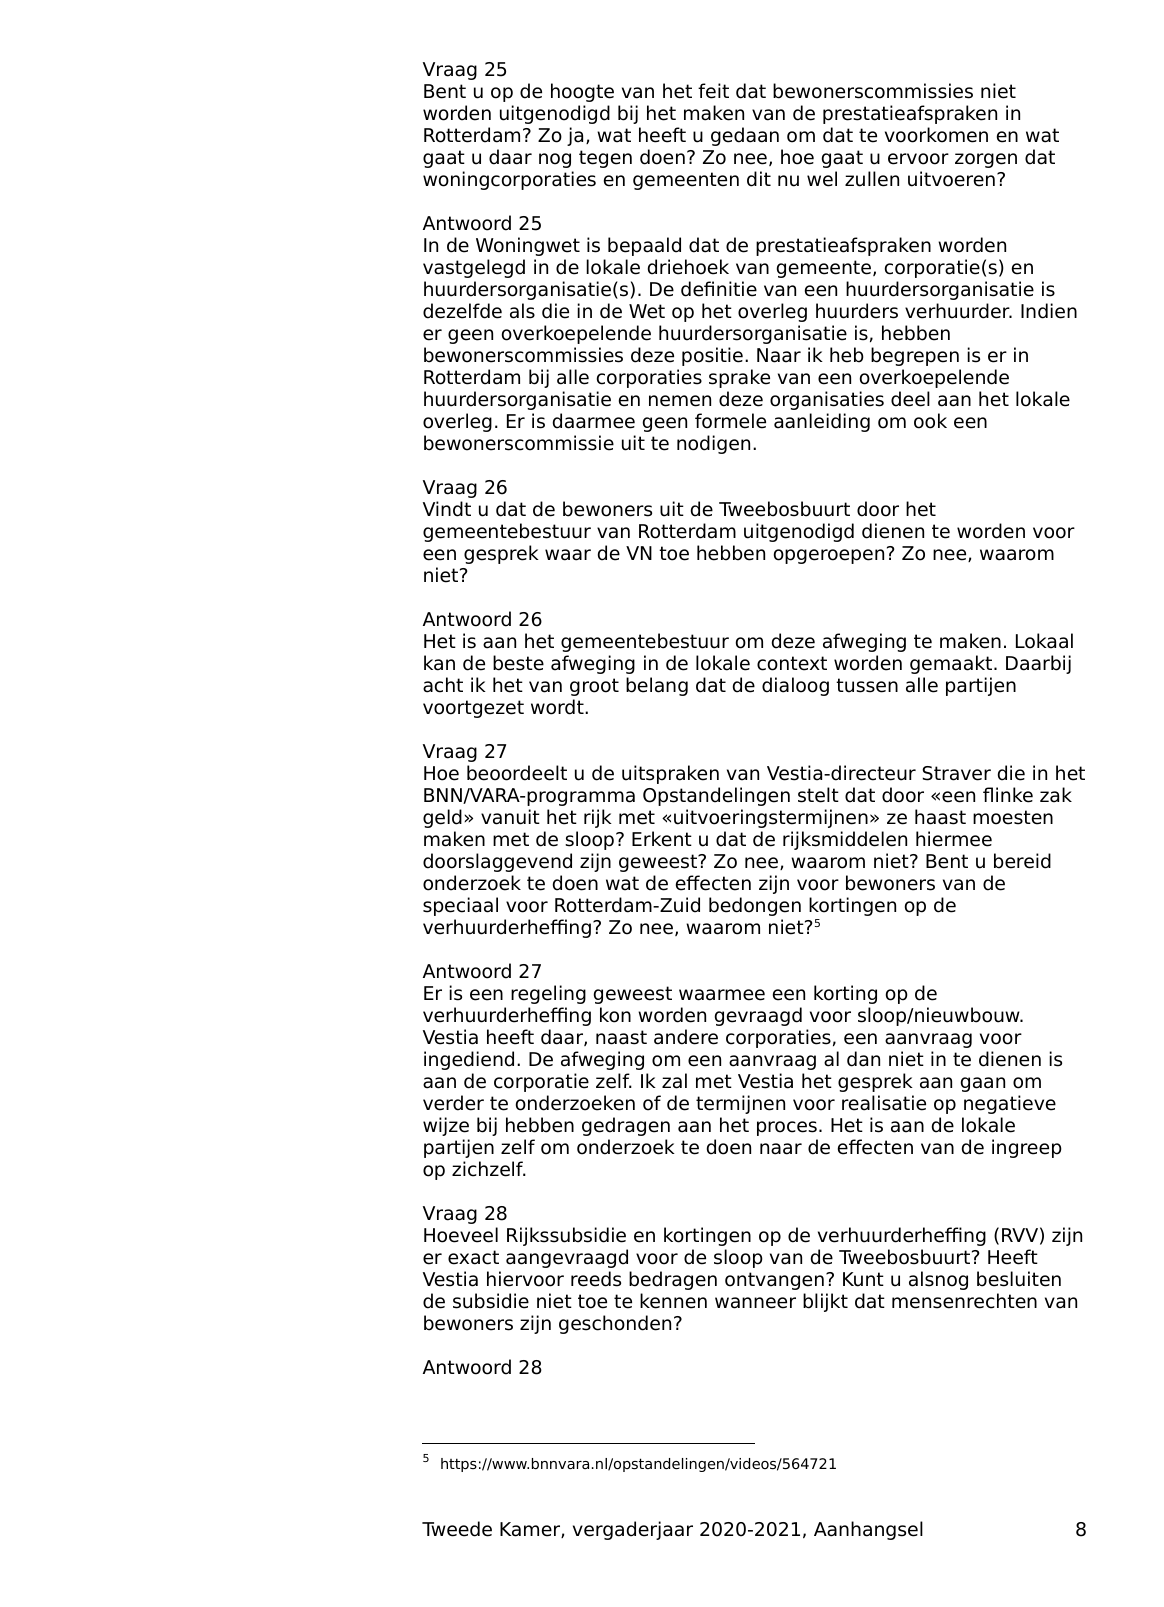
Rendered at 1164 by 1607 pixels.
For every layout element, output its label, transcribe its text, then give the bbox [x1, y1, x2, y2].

text Antwoord 26 [422, 609, 1087, 631]
text Vraag 27 [422, 741, 1087, 763]
text In de Woningwet is bepaald dat de prestatieafspraken worden vastgelegd in de lokale driehoek van gemeente, corporatie(s) en huurdersorganisatie(s). De definitie van een huurdersorganisatie is dezelfde als die in de Wet op het overleg huurders verhuurder. Indien er geen overkoepelende huurdersorganisatie is, hebben bewonerscommissies deze positie. Naar ik heb begrepen is er in Rotterdam bij alle corporaties sprake van een overkoepelende huurdersorganisatie en nemen deze organisaties deel aan het lokale overleg. Er is daarmee geen formele aanleiding om ook een bewonerscommissie uit te nodigen. [422, 235, 1087, 455]
text Het is aan het gemeentebestuur om deze afweging te maken. Lokaal kan de beste afweging in de lokale context worden gemaakt. Daarbij acht ik het van groot belang dat de dialoog tussen alle partijen voortgezet wordt. [422, 631, 1087, 719]
text Vraag 25 [422, 59, 1087, 81]
text Hoe beoordeelt u de uitspraken van Vestia-directeur Straver die in het BNN/VARA-programma Opstandelingen stelt dat door «een flinke zak geld» vanuit het rijk met «uitvoeringstermijnen» ze haast moesten maken met de sloop? Erkent u dat de rijksmiddelen hiermee doorslaggevend zijn geweest? Zo nee, waarom niet? Bent u bereid onderzoek te doen wat de effecten zijn voor bewoners van de speciaal voor Rotterdam-Zuid bedongen kortingen op de verhuurderheffing? Zo nee, waarom niet? [422, 763, 1087, 939]
text Bent u op de hoogte van het feit dat bewonerscommissies niet worden uitgenodigd bij het maken van de prestatieafspraken in Rotterdam? Zo ja, wat heeft u gedaan om dat te voorkomen en wat gaat u daar nog tegen doen? Zo nee, hoe gaat u ervoor zorgen dat woningcorporaties en gemeenten dit nu wel zullen uitvoeren? [422, 81, 1087, 191]
text https://www.bnnvara.nl/opstandelingen/videos/564721 [422, 1452, 1087, 1474]
text Vindt u dat de bewoners uit de Tweebosbuurt door het gemeentebestuur van Rotterdam uitgenodigd dienen te worden voor een gesprek waar de VN toe hebben opgeroepen? Zo nee, waarom niet? [422, 499, 1087, 587]
text Antwoord 27 [422, 961, 1087, 983]
text Vraag 28 [422, 1203, 1087, 1225]
text Hoeveel Rijkssubsidie en kortingen op de verhuurderheffing (RVV) zijn er exact aangevraagd voor de sloop van de Tweebosbuurt? Heeft Vestia hiervoor reeds bedragen ontvangen? Kunt u alsnog besluiten de subsidie niet toe te kennen wanneer blijkt dat mensenrechten van bewoners zijn geschonden? [422, 1225, 1087, 1335]
text Vraag 26 [422, 477, 1087, 499]
text Antwoord 25 [422, 213, 1087, 235]
text Er is een regeling geweest waarmee een korting op de verhuurderheffing kon worden gevraagd voor sloop/nieuwbouw. Vestia heeft daar, naast andere corporaties, een aanvraag voor ingediend. De afweging om een aanvraag al dan niet in te dienen is aan de corporatie zelf. Ik zal met Vestia het gesprek aan gaan om verder te onderzoeken of de termijnen voor realisatie op negatieve wijze bij hebben gedragen aan het proces. Het is aan de lokale partijen zelf om onderzoek te doen naar de effecten van de ingreep op zichzelf. [422, 983, 1087, 1181]
text Antwoord 28 [422, 1357, 1087, 1379]
